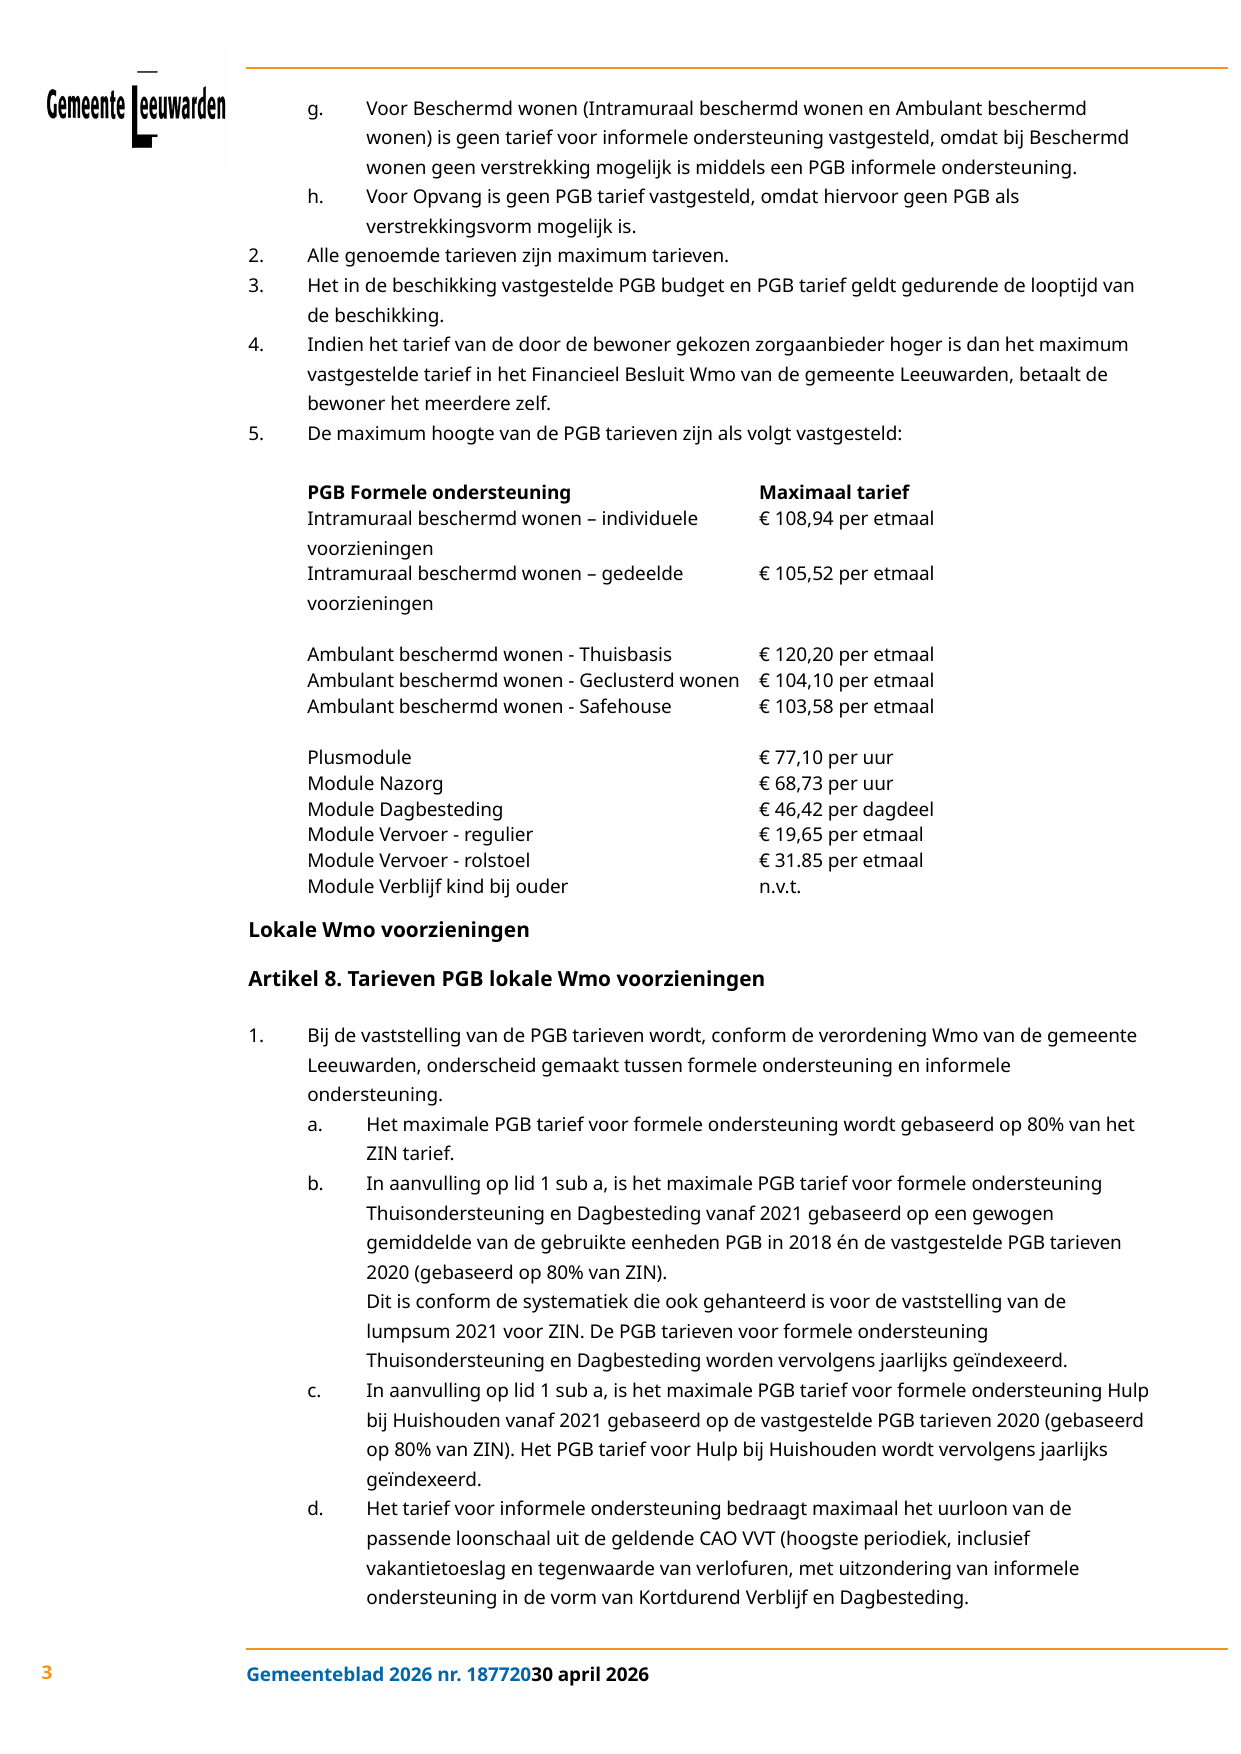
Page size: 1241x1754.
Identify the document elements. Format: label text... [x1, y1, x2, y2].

table_cell Intramuraal beschermd wonen – individuele voorzieningen [307, 505, 759, 561]
list Bij de vaststelling van de PGB tarieven wordt, conform de verordening Wmo van de gemeente Leeuwarden, onderscheid gemaakt tussen formele ondersteuning en informele ondersteuning. [248, 1022, 1152, 1107]
table_cell € 108,94 per etmaal [759, 505, 1211, 561]
table_cell Ambulant beschermd wonen - Thuisbasis [307, 642, 759, 667]
table_cell Module Verblijf kind bij ouder [307, 873, 759, 899]
table_cell Module Nazorg [307, 770, 759, 796]
list Indien het tarief van de door de bewoner gekozen zorgaanbieder hoger is dan het maximum vastgestelde tarief in het Financieel Besluit Wmo van de gemeente Leeuwarden, betaalt de bewoner het meerdere zelf. [248, 331, 1152, 416]
table_cell Ambulant beschermd wonen - Geclusterd wonen [307, 667, 759, 693]
text Lokale Wmo voorzieningen [248, 915, 1152, 943]
table_cell € 103,58 per etmaal [759, 693, 1211, 719]
table_cell n.v.t. [759, 873, 1211, 899]
list Het tarief voor informele ondersteuning bedraagt maximaal het uurloon van de passende loonschaal uit de geldende CAO VVT (hoogste periodiek, inclusief vakantietoeslag en tegenwaarde van verlofuren, met uitzondering van informele ondersteuning in de vorm van Kortdurend Verblijf en Dagbesteding. [307, 1496, 1152, 1610]
table_cell € 19,65 per etmaal [759, 822, 1211, 847]
list De maximum hoogte van de PGB tarieven zijn als volgt vastgesteld: [248, 420, 1152, 446]
list Alle genoemde tarieven zijn maximum tarieven. [248, 243, 1152, 268]
list In aanvulling op lid 1 sub a, is het maximale PGB tarief voor formele ondersteuning Thuisondersteuning en Dagbesteding vanaf 2021 gebaseerd op een gewogen gemiddelde van de gebruikte eenheden PGB in 2018 én de vastgestelde PGB tarieven 2020 (gebaseerd op 80% van ZIN). [307, 1170, 1152, 1285]
text Artikel 8. Tarieven PGB lokale Wmo voorzieningen [248, 964, 1152, 993]
table_cell [759, 719, 1211, 744]
table_cell Module Dagbesteding [307, 796, 759, 822]
table_cell € 68,73 per uur [759, 770, 1211, 796]
table_cell Module Vervoer - rolstoel [307, 848, 759, 873]
list Voor Opvang is geen PGB tarief vastgesteld, omdat hiervoor geen PGB als verstrekkingsvorm mogelijk is. [307, 183, 1152, 239]
list Het in de beschikking vastgestelde PGB budget en PGB tarief geldt gedurende de looptijd van de beschikking. [248, 272, 1152, 328]
table_cell Ambulant beschermd wonen - Safehouse [307, 693, 759, 719]
list Het maximale PGB tarief voor formele ondersteuning wordt gebaseerd op 80% van het ZIN tarief. [307, 1111, 1152, 1166]
table_cell € 120,20 per etmaal [759, 642, 1211, 667]
table_cell € 77,10 per uur [759, 745, 1211, 770]
table_cell € 105,52 per etmaal [759, 561, 1211, 616]
table_cell € 104,10 per etmaal [759, 667, 1211, 693]
table_cell [759, 616, 1211, 642]
table_cell [307, 616, 759, 642]
table_cell € 46,42 per dagdeel [759, 796, 1211, 822]
table_cell € 31.85 per etmaal [759, 848, 1211, 873]
table_cell Intramuraal beschermd wonen – gedeelde voorzieningen [307, 561, 759, 616]
table_cell [307, 719, 759, 744]
picture [41, 47, 231, 172]
table_cell Plusmodule [307, 745, 759, 770]
list Voor Beschermd wonen (Intramuraal beschermd wonen en Ambulant beschermd wonen) is geen tarief voor informele ondersteuning vastgesteld, omdat bij Beschermd wonen geen verstrekking mogelijk is middels een PGB informele ondersteuning. [307, 95, 1152, 180]
list Dit is conform de systematiek die ook gehanteerd is voor de vaststelling van de lumpsum 2021 voor ZIN. De PGB tarieven voor formele ondersteuning Thuisondersteuning en Dagbesteding worden vervolgens jaarlijks geïndexeerd. [307, 1288, 1152, 1373]
table_cell Module Vervoer - regulier [307, 822, 759, 847]
table_header Maximaal tarief [759, 480, 1211, 505]
list In aanvulling op lid 1 sub a, is het maximale PGB tarief voor formele ondersteuning Hulp bij Huishouden vanaf 2021 gebaseerd op de vastgestelde PGB tarieven 2020 (gebaseerd op 80% van ZIN). Het PGB tarief voor Hulp bij Huishouden wordt vervolgens jaarlijks geïndexeerd. [307, 1377, 1152, 1492]
table_header PGB Formele ondersteuning [307, 480, 759, 505]
